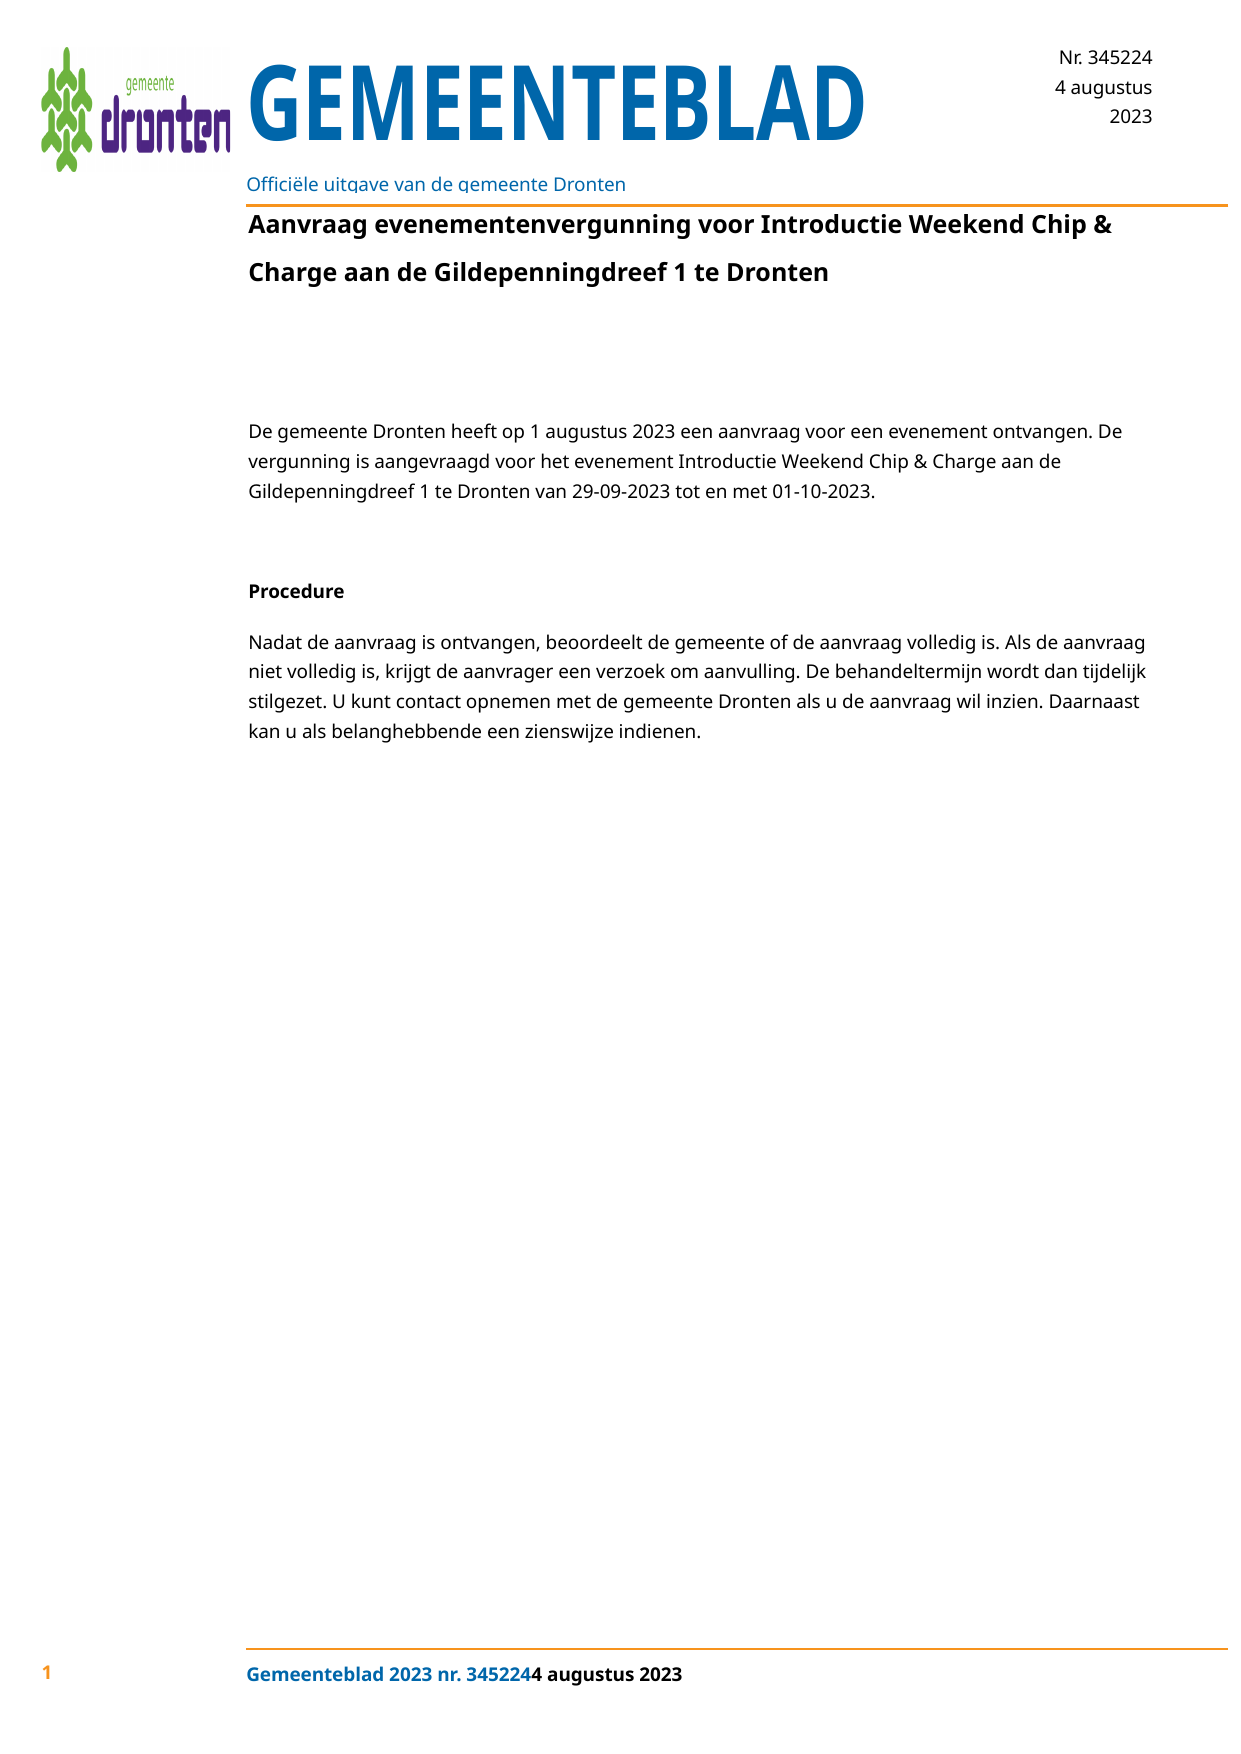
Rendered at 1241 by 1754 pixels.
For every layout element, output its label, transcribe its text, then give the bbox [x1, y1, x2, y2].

text Aanvraag evenementenvergunning voor Introductie Weekend Chip & Charge aan de Gildepenningdreef 1 te Dronten [248, 207, 1152, 288]
picture [41, 47, 231, 172]
text Procedure [248, 579, 1152, 604]
text De gemeente Dronten heeft op 1 augustus 2023 een aanvraag voor een evenement ontvangen. De vergunning is aangevraagd voor het evenement Introductie Weekend Chip & Charge aan de Gildepenningdreef 1 te Dronten van 29-09-2023 tot en met 01-10-2023. [248, 419, 1152, 504]
text Nadat de aanvraag is ontvangen, beoordeelt de gemeente of de aanvraag volledig is. Als de aanvraag niet volledig is, krijgt de aanvrager een verzoek om aanvulling. De behandeltermijn wordt dan tijdelijk stilgezet. U kunt contact opnemen met de gemeente Dronten als u de aanvraag wil inzien. Daarnaast kan u als belanghebbende een zienswijze indienen. [248, 629, 1152, 744]
